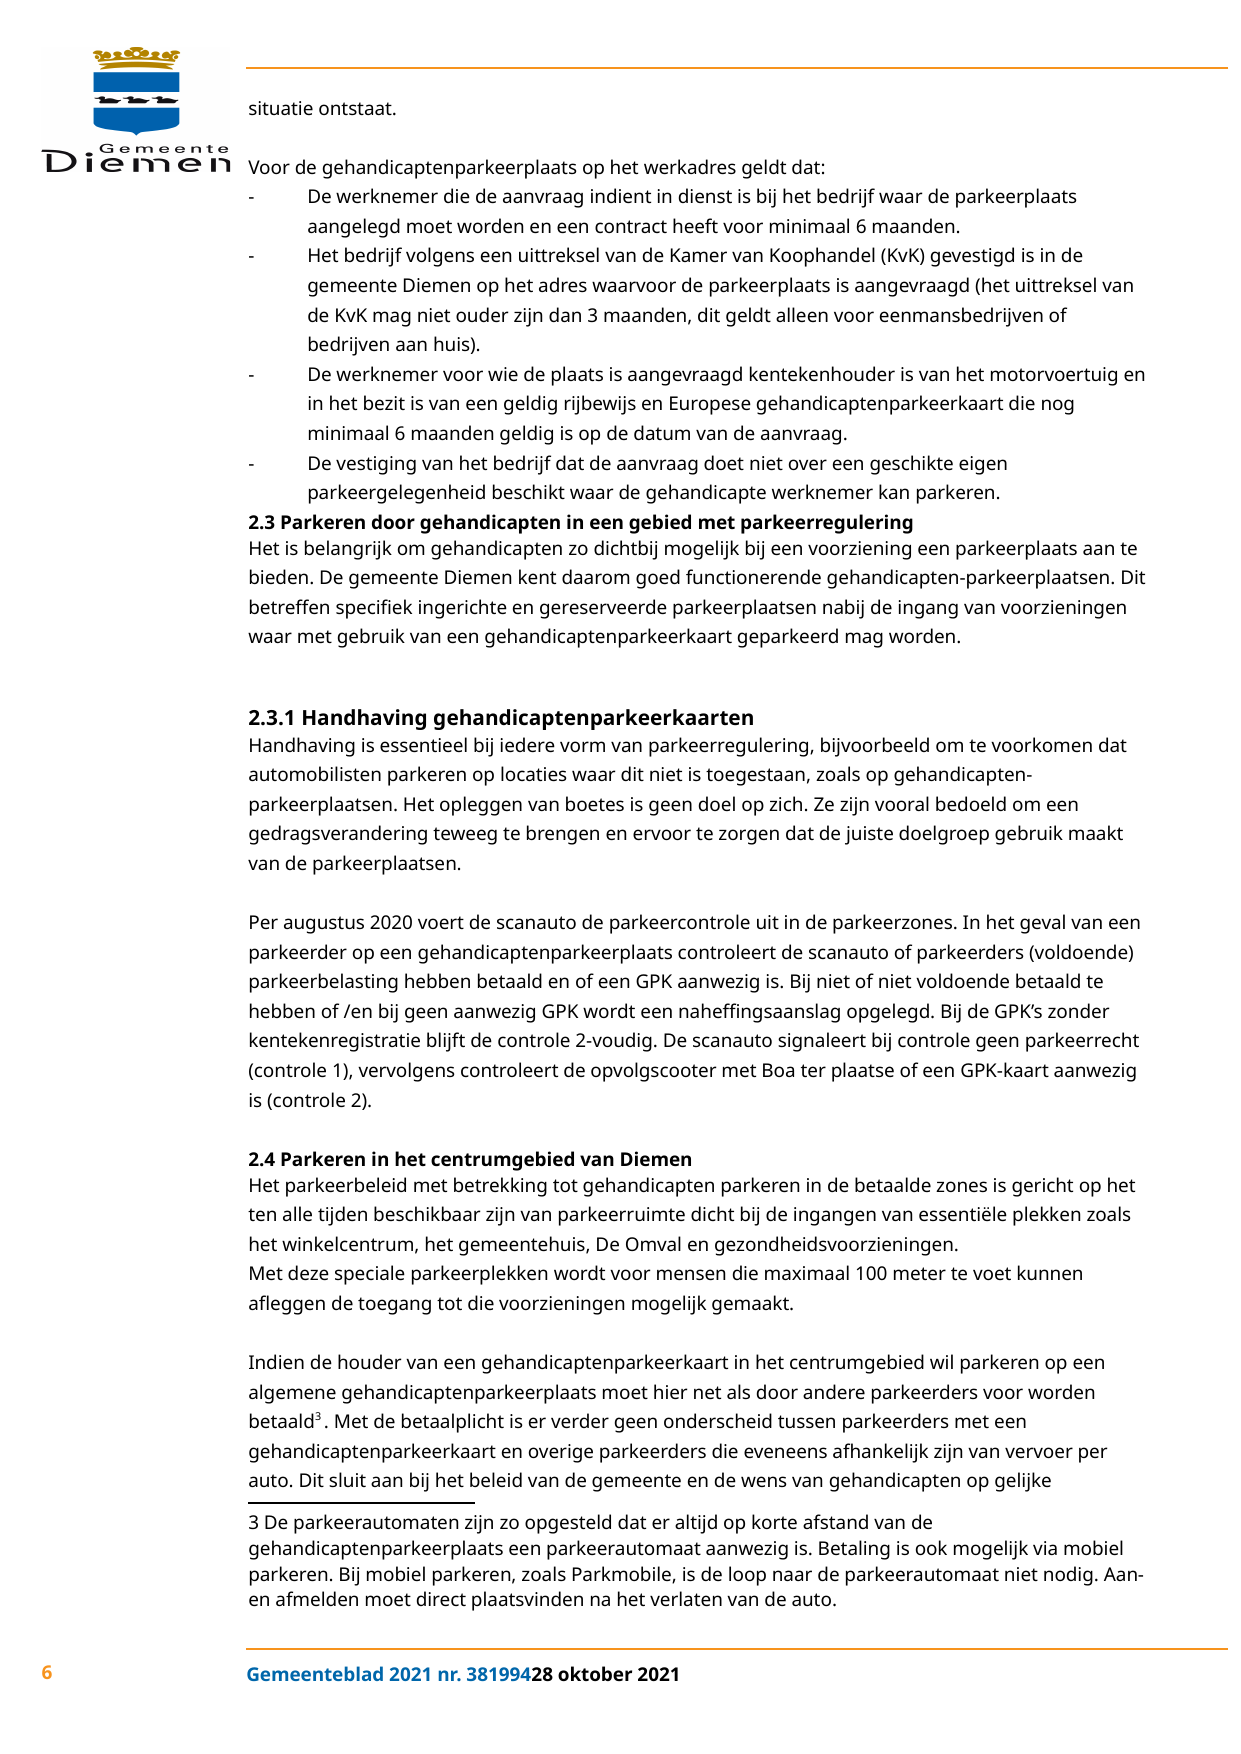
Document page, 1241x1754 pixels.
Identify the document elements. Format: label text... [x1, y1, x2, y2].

text Per augustus 2020 voert de scanauto de parkeercontrole uit in de parkeerzones. In het geval van een parkeerder op een gehandicaptenparkeerplaats controleert de scanauto of parkeerders (voldoende) parkeerbelasting hebben betaald en of een GPK aanwezig is. Bij niet of niet voldoende betaald te hebben of /en bij geen aanwezig GPK wordt een naheffingsaanslag opgelegd. Bij de GPK’s zonder kentekenregistratie blijft de controle 2-voudig. De scanauto signaleert bij controle geen parkeerrecht (controle 1), vervolgens controleert de opvolgscooter met Boa ter plaatse of een GPK-kaart aanwezig is (controle 2). [248, 909, 1152, 1113]
text Met deze speciale parkeerplekken wordt voor mensen die maximaal 100 meter te voet kunnen afleggen de toegang tot die voorzieningen mogelijk gemaakt. [248, 1261, 1152, 1316]
text Het is belangrijk om gehandicapten zo dichtbij mogelijk bij een voorziening een parkeerplaats aan te bieden. De gemeente Diemen kent daarom goed functionerende gehandicapten-parkeerplaatsen. Dit betreffen specifiek ingerichte en gereserveerde parkeerplaatsen nabij de ingang van voorzieningen waar met gebruik van een gehandicaptenparkeerkaart geparkeerd mag worden. [248, 535, 1152, 649]
text Indien de houder van een gehandicaptenparkeerkaart in het centrumgebied wil parkeren op een algemene gehandicaptenparkeerplaats moet hier net als door andere parkeerders voor worden betaald. Met de betaalplicht is er verder geen onderscheid tussen parkeerders met een gehandicaptenparkeerkaart en overige parkeerders die eveneens afhankelijk zijn van vervoer per auto. Dit sluit aan bij het beleid van de gemeente en de wens van gehandicapten op gelijke [248, 1349, 1152, 1493]
text De parkeerautomaten zijn zo opgesteld dat er altijd op korte afstand van de gehandicaptenparkeerplaats een parkeerautomaat aanwezig is. Betaling is ook mogelijk via mobiel parkeren. Bij mobiel parkeren, zoals Parkmobile, is de loop naar de parkeerautomaat niet nodig. Aan- en afmelden moet direct plaatsvinden na het verlaten van de auto. [248, 1509, 1152, 1612]
list De werknemer voor wie de plaats is aangevraagd kentekenhouder is van het motorvoertuig en in het bezit is van een geldig rijbewijs en Europese gehandicaptenparkeerkaart die nog minimaal 6 maanden geldig is op de datum van de aanvraag. [248, 361, 1152, 446]
text Handhaving is essentieel bij iedere vorm van parkeerregulering, bijvoorbeeld om te voorkomen dat automobilisten parkeren op locaties waar dit niet is toegestaan, zoals op gehandicapten-parkeerplaatsen. Het opleggen van boetes is geen doel op zich. Ze zijn vooral bedoeld om een gedragsverandering teweeg te brengen en ervoor te zorgen dat de juiste doelgroep gebruik maakt van de parkeerplaatsen. [248, 732, 1152, 876]
picture [41, 47, 231, 172]
text 2.4 Parkeren in het centrumgebied van Diemen [248, 1146, 1152, 1172]
text 2.3.1 Handhaving gehandicaptenparkeerkaarten [248, 703, 1152, 732]
list De vestiging van het bedrijf dat de aanvraag doet niet over een geschikte eigen parkeergelegenheid beschikt waar de gehandicapte werknemer kan parkeren. [248, 450, 1152, 505]
text Het parkeerbeleid met betrekking tot gehandicapten parkeren in de betaalde zones is gericht op het ten alle tijden beschikbaar zijn van parkeerruimte dicht bij de ingangen van essentiële plekken zoals het winkelcentrum, het gemeentehuis, De Omval en gezondheidsvoorzieningen. [248, 1172, 1152, 1257]
list Het bedrijf volgens een uittreksel van de Kamer van Koophandel (KvK) gevestigd is in de gemeente Diemen op het adres waarvoor de parkeerplaats is aangevraagd (het uittreksel van de KvK mag niet ouder zijn dan 3 maanden, dit geldt alleen voor eenmansbedrijven of bedrijven aan huis). [248, 243, 1152, 357]
text situatie ontstaat. [248, 95, 1152, 121]
text Voor de gehandicaptenparkeerplaats op het werkadres geldt dat: [248, 154, 1152, 180]
text 2.3 Parkeren door gehandicapten in een gebied met parkeerregulering [248, 509, 1152, 535]
list De werknemer die de aanvraag indient in dienst is bij het bedrijf waar de parkeerplaats aangelegd moet worden en een contract heeft voor minimaal 6 maanden. [248, 183, 1152, 239]
